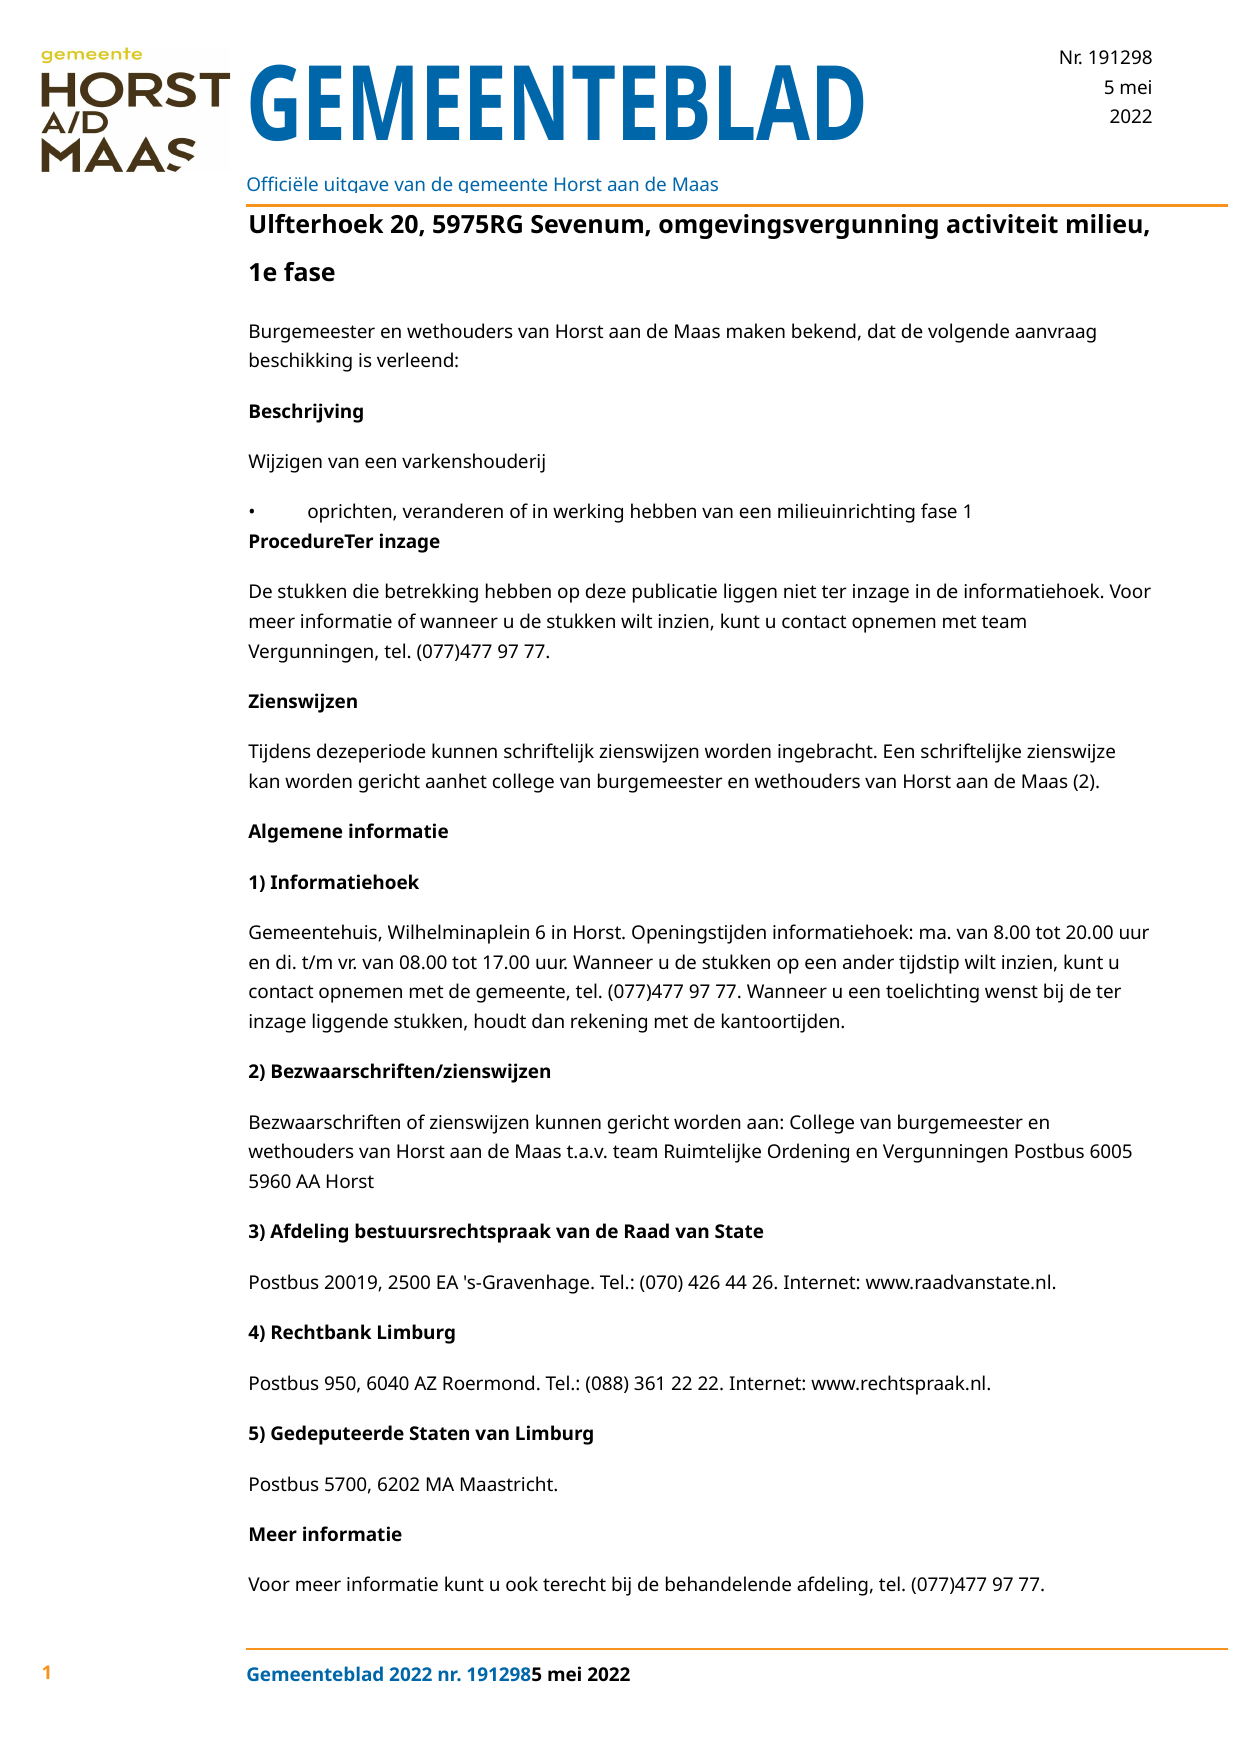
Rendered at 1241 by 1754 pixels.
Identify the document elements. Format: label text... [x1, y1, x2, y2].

text 1) Informatiehoek [248, 869, 1152, 895]
text Beschrijving [248, 398, 1152, 424]
text Postbus 20019, 2500 EA 's-Gravenhage. Tel.: (070) 426 44 26. Internet: www.raadvanstate.nl. [248, 1269, 1152, 1295]
text Ulfterhoek 20, 5975RG Sevenum, omgevingsvergunning activiteit milieu, 1e fase [248, 207, 1152, 288]
text Meer informatie [248, 1521, 1152, 1547]
picture [41, 47, 231, 172]
text 5) Gedeputeerde Staten van Limburg [248, 1420, 1152, 1446]
list oprichten, veranderen of in werking hebben van een milieuinrichting fase 1 [248, 499, 1152, 524]
text 3) Afdeling bestuursrechtspraak van de Raad van State [248, 1219, 1152, 1244]
text Bezwaarschriften of zienswijzen kunnen gericht worden aan: College van burgemeester en wethouders van Horst aan de Maas t.a.v. team Ruimtelijke Ordening en Vergunningen Postbus 6005 5960 AA Horst [248, 1109, 1152, 1194]
text Algemene informatie [248, 819, 1152, 844]
text Voor meer informatie kunt u ook terecht bij de behandelende afdeling, tel. (077)477 97 77. [248, 1572, 1152, 1597]
text Gemeentehuis, Wilhelminaplein 6 in Horst. Openingstijden informatiehoek: ma. van 8.00 tot 20.00 uur en di. t/m vr. van 08.00 tot 17.00 uur. Wanneer u de stukken op een ander tijdstip wilt inzien, kunt u contact opnemen met de gemeente, tel. (077)477 97 77. Wanneer u een toelichting wenst bij de ter inzage liggende stukken, houdt dan rekening met de kantoortijden. [248, 919, 1152, 1034]
text 2) Bezwaarschriften/zienswijzen [248, 1059, 1152, 1084]
text ProcedureTer inzage [248, 528, 1152, 554]
text Postbus 950, 6040 AZ Roermond. Tel.: (088) 361 22 22. Internet: www.rechtspraak.nl. [248, 1370, 1152, 1396]
text Wijzigen van een varkenshouderij [248, 448, 1152, 474]
text Postbus 5700, 6202 MA Maastricht. [248, 1471, 1152, 1497]
text 4) Rechtbank Limburg [248, 1319, 1152, 1345]
text Zienswijzen [248, 688, 1152, 714]
text Tijdens dezeperiode kunnen schriftelijk zienswijzen worden ingebracht. Een schriftelijke zienswijze kan worden gericht aanhet college van burgemeester en wethouders van Horst aan de Maas (2). [248, 739, 1152, 794]
text De stukken die betrekking hebben op deze publicatie liggen niet ter inzage in de informatiehoek. Voor meer informatie of wanneer u de stukken wilt inzien, kunt u contact opnemen met team Vergunningen, tel. (077)477 97 77. [248, 579, 1152, 664]
text Burgemeester en wethouders van Horst aan de Maas maken bekend, dat de volgende aanvraag beschikking is verleend: [248, 318, 1152, 373]
